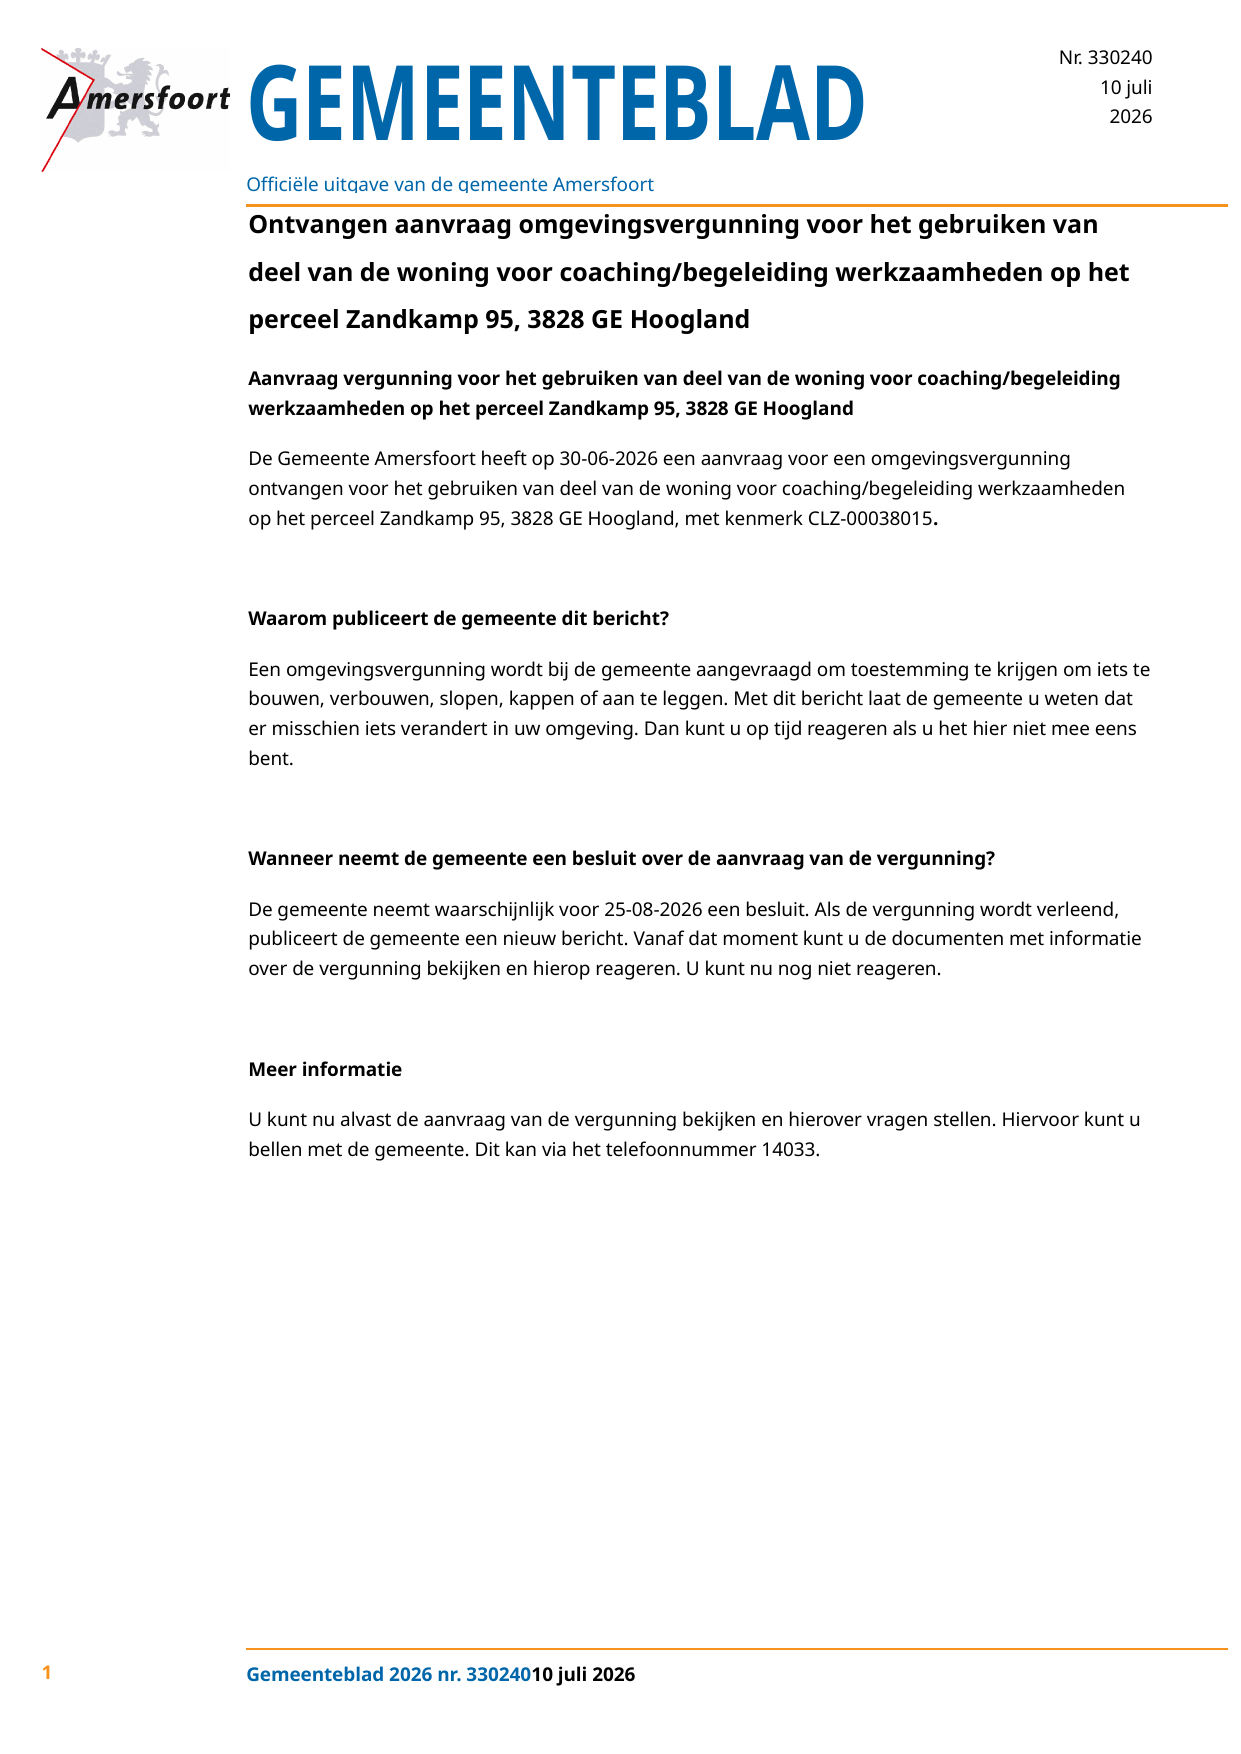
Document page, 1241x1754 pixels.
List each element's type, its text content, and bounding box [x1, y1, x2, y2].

text Waarom publiceert de gemeente dit bericht? [248, 606, 1152, 631]
text Wanneer neemt de gemeente een besluit over de aanvraag van de vergunning? [248, 846, 1152, 871]
text Een omgevingsvergunning wordt bij de gemeente aangevraagd om toestemming te krijgen om iets te bouwen, verbouwen, slopen, kappen of aan te leggen. Met dit bericht laat de gemeente u weten dat er misschien iets verandert in uw omgeving. Dan kunt u op tijd reageren als u het hier niet mee eens bent. [248, 656, 1152, 770]
text De gemeente neemt waarschijnlijk voor 25-08-2026 een besluit. Als de vergunning wordt verleend, publiceert de gemeente een nieuw bericht. Vanaf dat moment kunt u de documenten met informatie over de vergunning bekijken en hierop reageren. U kunt nu nog niet reageren. [248, 896, 1152, 981]
text Aanvraag vergunning voor het gebruiken van deel van de woning voor coaching/begeleiding werkzaamheden op het perceel Zandkamp 95, 3828 GE Hoogland [248, 366, 1152, 421]
text De Gemeente Amersfoort heeft op 30-06-2026 een aanvraag voor een omgevingsvergunning ontvangen voor het gebruiken van deel van de woning voor coaching/begeleiding werkzaamheden op het perceel Zandkamp 95, 3828 GE Hoogland, met kenmerk CLZ-00038015. [248, 446, 1152, 530]
text Ontvangen aanvraag omgevingsvergunning voor het gebruiken van deel van de woning voor coaching/begeleiding werkzaamheden op het perceel Zandkamp 95, 3828 GE Hoogland [248, 207, 1152, 336]
text U kunt nu alvast de aanvraag van de vergunning bekijken en hierover vragen stellen. Hiervoor kunt u bellen met de gemeente. Dit kan via het telefoonnummer 14033. [248, 1106, 1152, 1162]
picture [41, 47, 231, 172]
text Meer informatie [248, 1056, 1152, 1082]
